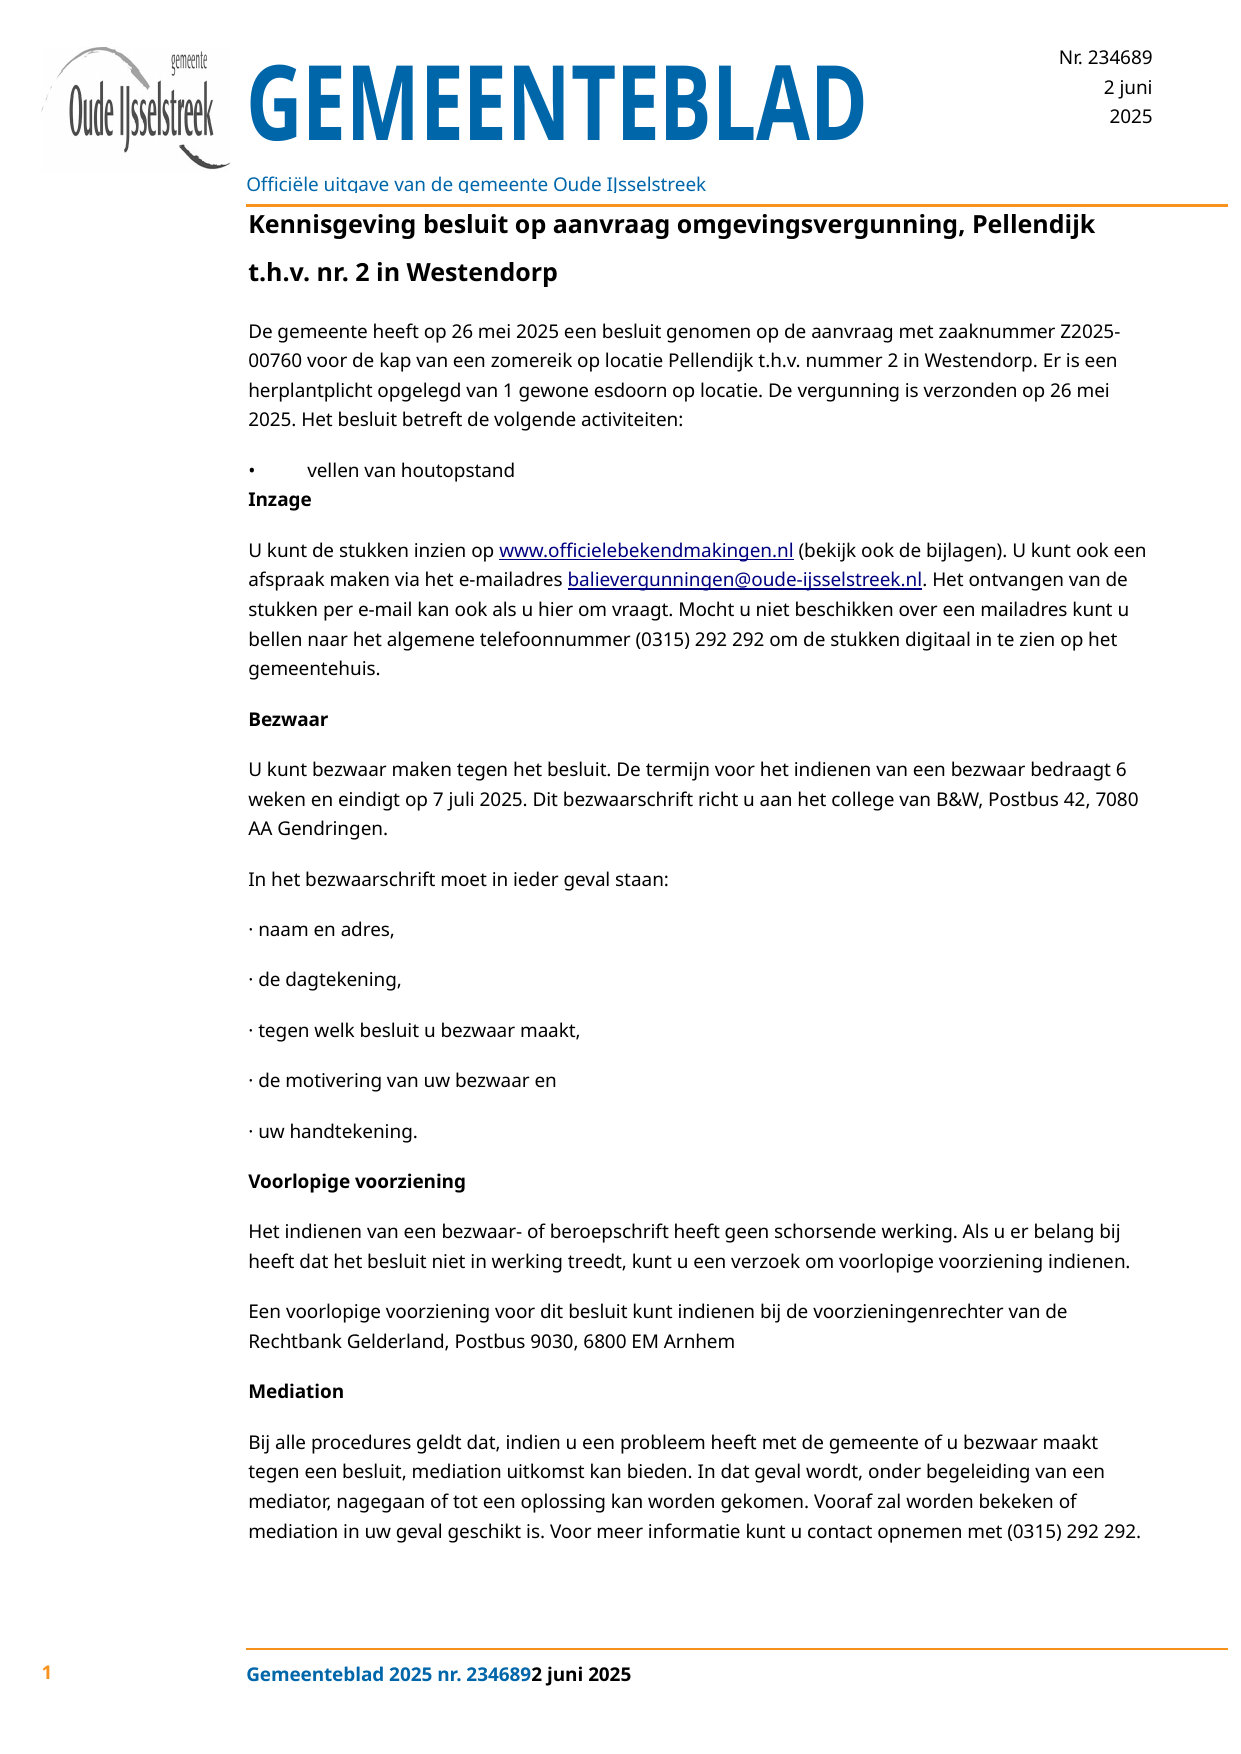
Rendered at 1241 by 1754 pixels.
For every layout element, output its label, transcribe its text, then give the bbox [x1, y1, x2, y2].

text Een voorlopige voorziening voor dit besluit kunt indienen bij de voorzieningenrechter van de Rechtbank Gelderland, Postbus 9030, 6800 EM Arnhem [248, 1299, 1152, 1354]
text · naam en adres, [248, 916, 1152, 942]
text Voorlopige voorziening [248, 1168, 1152, 1194]
text U kunt de stukken inzien op www.officielebekendmakingen.nl (bekijk ook de bijlagen). U kunt ook een afspraak maken via het e-mailadres balievergunningen@oude-ijsselstreek.nl. Het ontvangen van de stukken per e-mail kan ook als u hier om vraagt. Mocht u niet beschikken over een mailadres kunt u bellen naar het algemene telefoonnummer (0315) 292 292 om de stukken digitaal in te zien op het gemeentehuis. [248, 537, 1152, 681]
list vellen van houtopstand [248, 457, 1152, 483]
text Bij alle procedures geldt dat, indien u een probleem heeft met de gemeente of u bezwaar maakt tegen een besluit, mediation uitkomst kan bieden. In dat geval wordt, onder begeleiding van een mediator, nagegaan of tot een oplossing kan worden gekomen. Vooraf zal worden bekeken of mediation in uw geval geschikt is. Voor meer informatie kunt u contact opnemen met (0315) 292 292. [248, 1429, 1152, 1544]
text Mediation [248, 1379, 1152, 1404]
text Kennisgeving besluit op aanvraag omgevingsvergunning, Pellendijk t.h.v. nr. 2 in Westendorp [248, 207, 1152, 288]
picture [41, 47, 231, 172]
text · uw handtekening. [248, 1118, 1152, 1144]
text Het indienen van een bezwaar- of beroepschrift heeft geen schorsende werking. Als u er belang bij heeft dat het besluit niet in werking treedt, kunt u een verzoek om voorlopige voorziening indienen. [248, 1219, 1152, 1274]
text · de motivering van uw bezwaar en [248, 1067, 1152, 1093]
text · de dagtekening, [248, 967, 1152, 992]
text Bezwaar [248, 706, 1152, 732]
text De gemeente heeft op 26 mei 2025 een besluit genomen op de aanvraag met zaaknummer Z2025-00760 voor de kap van een zomereik op locatie Pellendijk t.h.v. nummer 2 in Westendorp. Er is een herplantplicht opgelegd van 1 gewone esdoorn op locatie. De vergunning is verzonden op 26 mei 2025. Het besluit betreft de volgende activiteiten: [248, 318, 1152, 432]
text U kunt bezwaar maken tegen het besluit. De termijn voor het indienen van een bezwaar bedraagt 6 weken en eindigt op 7 juli 2025. Dit bezwaarschrift richt u aan het college van B&W, Postbus 42, 7080 AA Gendringen. [248, 756, 1152, 841]
text · tegen welk besluit u bezwaar maakt, [248, 1017, 1152, 1043]
text Inzage [248, 487, 1152, 512]
text In het bezwaarschrift moet in ieder geval staan: [248, 866, 1152, 892]
